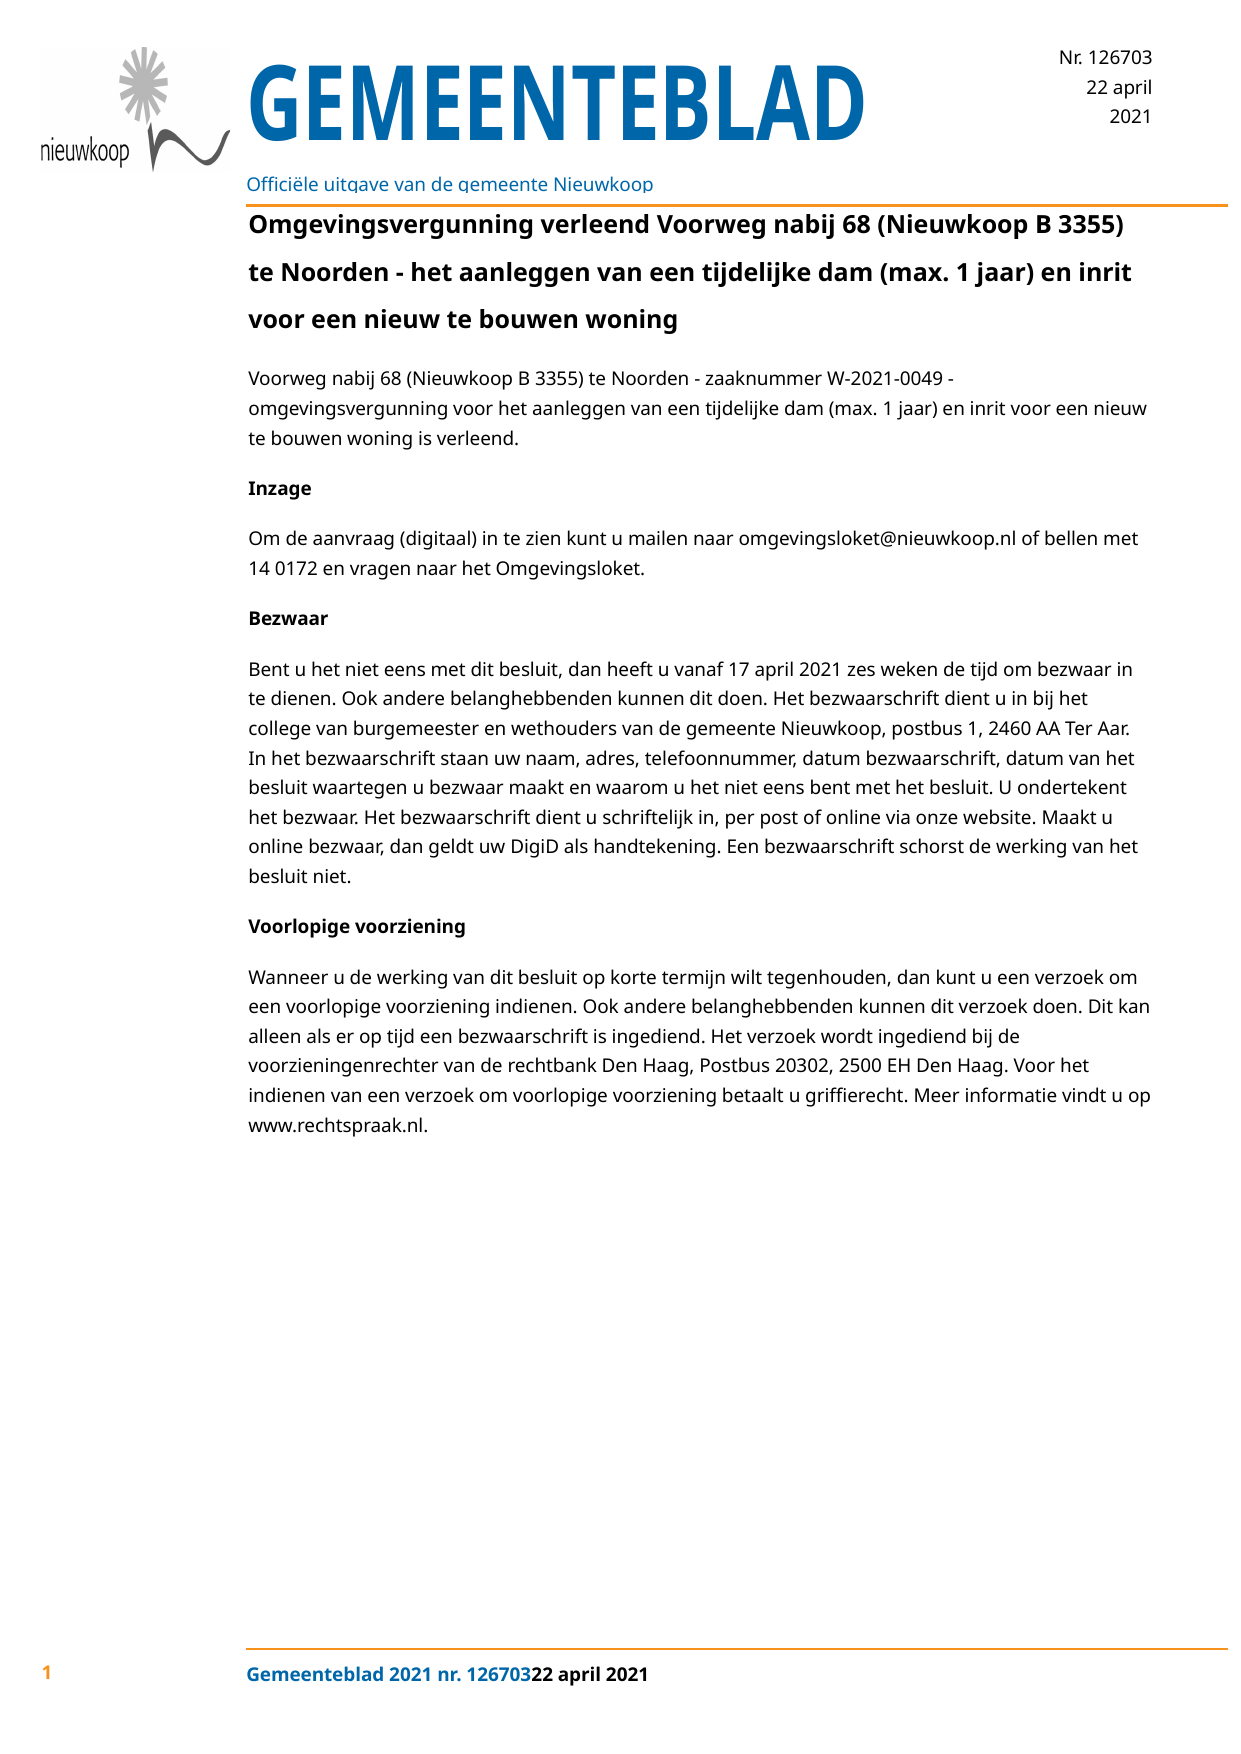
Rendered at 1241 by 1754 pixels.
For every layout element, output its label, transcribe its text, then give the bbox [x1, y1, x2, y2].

picture [41, 47, 231, 172]
text Bent u het niet eens met dit besluit, dan heeft u vanaf 17 april 2021 zes weken de tijd om bezwaar in te dienen. Ook andere belanghebbenden kunnen dit doen. Het bezwaarschrift dient u in bij het college van burgemeester en wethouders van de gemeente Nieuwkoop, postbus 1, 2460 AA Ter Aar. In het bezwaarschrift staan uw naam, adres, telefoonnummer, datum bezwaarschrift, datum van het besluit waartegen u bezwaar maakt en waarom u het niet eens bent met het besluit. U ondertekent het bezwaar. Het bezwaarschrift dient u schriftelijk in, per post of online via onze website. Maakt u online bezwaar, dan geldt uw DigiD als handtekening. Een bezwaarschrift schorst de werking van het besluit niet. [248, 656, 1152, 889]
text Voorweg nabij 68 (Nieuwkoop B 3355) te Noorden - zaaknummer W-2021-0049 - omgevingsvergunning voor het aanleggen van een tijdelijke dam (max. 1 jaar) en inrit voor een nieuw te bouwen woning is verleend. [248, 366, 1152, 450]
text Wanneer u de werking van dit besluit op korte termijn wilt tegenhouden, dan kunt u een verzoek om een voorlopige voorziening indienen. Ook andere belanghebbenden kunnen dit verzoek doen. Dit kan alleen als er op tijd een bezwaarschrift is ingediend. Het verzoek wordt ingediend bij de voorzieningenrechter van de rechtbank Den Haag, Postbus 20302, 2500 EH Den Haag. Voor het indienen van een verzoek om voorlopige voorziening betaalt u griffierecht. Meer informatie vindt u op www.rechtspraak.nl. [248, 964, 1152, 1137]
text Omgevingsvergunning verleend Voorweg nabij 68 (Nieuwkoop B 3355) te Noorden - het aanleggen van een tijdelijke dam (max. 1 jaar) en inrit voor een nieuw te bouwen woning [248, 207, 1152, 336]
text Inzage [248, 475, 1152, 501]
text Bezwaar [248, 606, 1152, 631]
text Voorlopige voorziening [248, 913, 1152, 939]
text Om de aanvraag (digitaal) in te zien kunt u mailen naar omgevingsloket@nieuwkoop.nl of bellen met 14 0172 en vragen naar het Omgevingsloket. [248, 526, 1152, 581]
